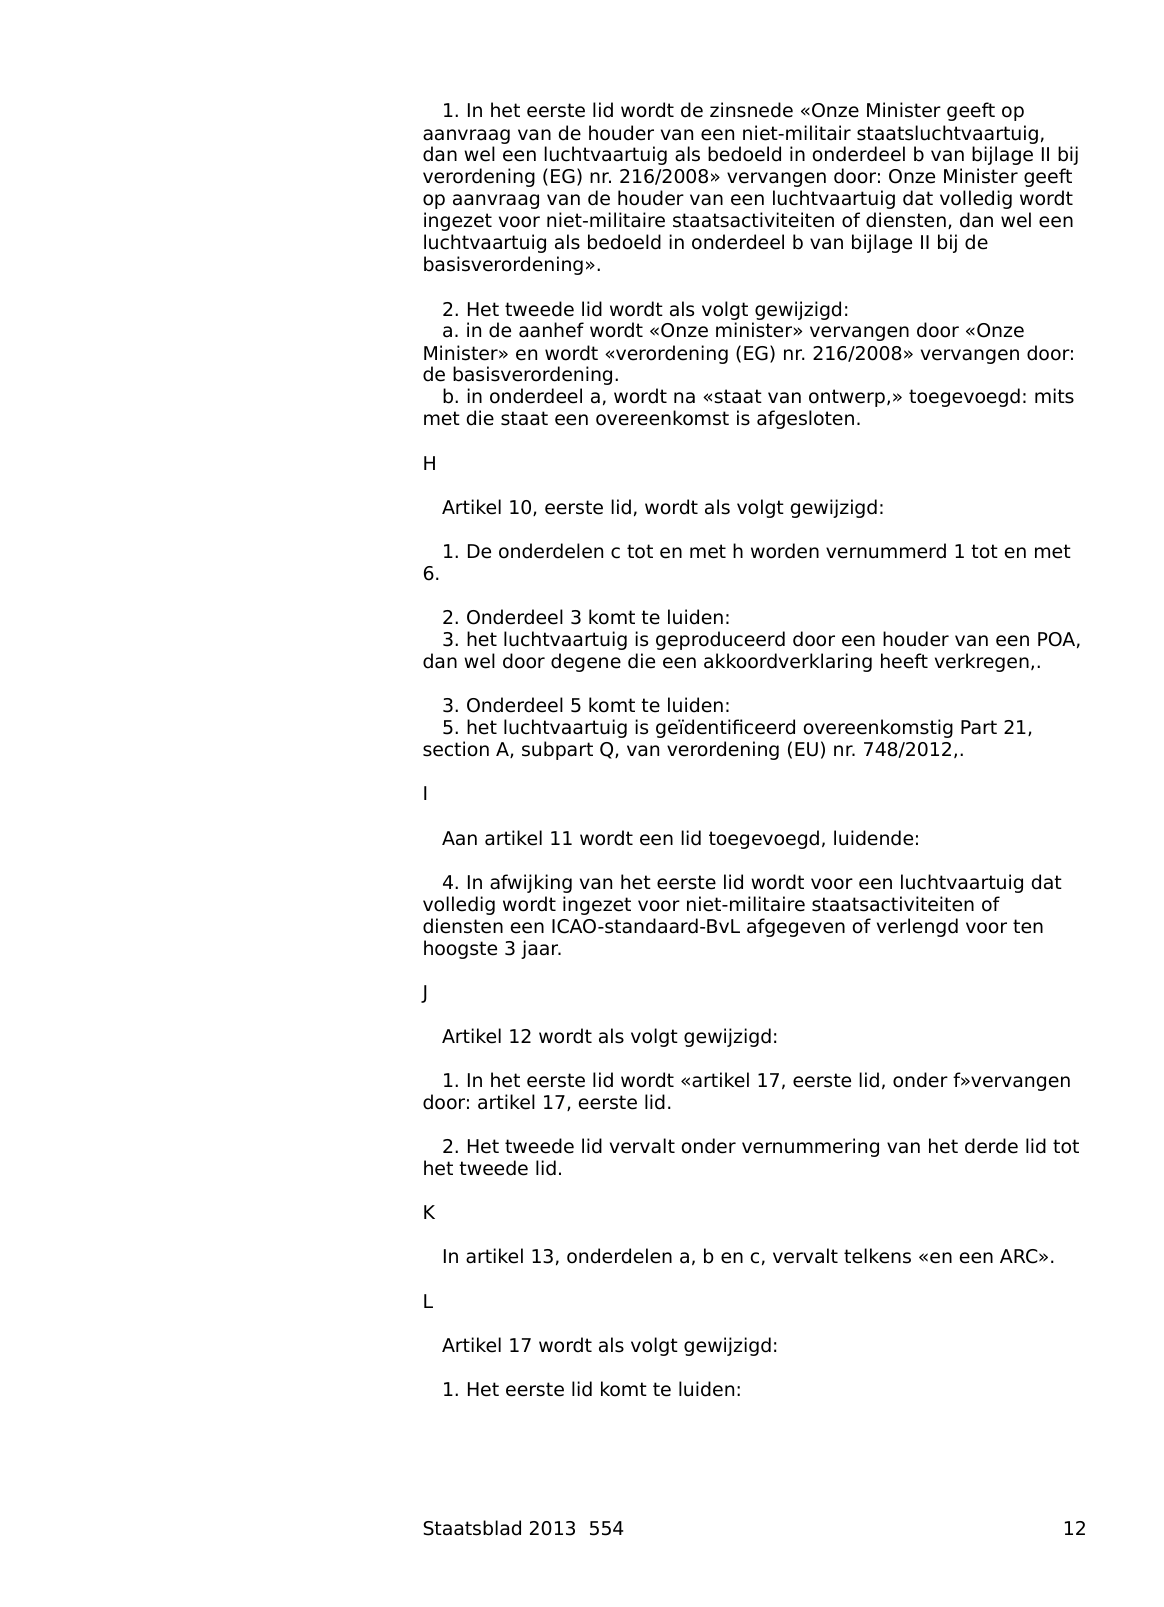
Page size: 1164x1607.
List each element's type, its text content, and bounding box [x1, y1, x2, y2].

text 1. In het eerste lid wordt de zinsnede «Onze Minister geeft op aanvraag van de houder van een niet-militair staatsluchtvaartuig, dan wel een luchtvaartuig als bedoeld in onderdeel b van bijlage II bij verordening (EG) nr. 216/2008» vervangen door: Onze Minister geeft op aanvraag van de houder van een luchtvaartuig dat volledig wordt ingezet voor niet-militaire staatsactiviteiten of diensten, dan wel een luchtvaartuig als bedoeld in onderdeel b van bijlage II bij de basisverordening». [422, 100, 1087, 276]
text I [422, 783, 1087, 805]
text H [422, 452, 1087, 474]
text 3. Onderdeel 5 komt te luiden: [422, 695, 1087, 717]
text 2. Het tweede lid wordt als volgt gewijzigd: [422, 298, 1087, 320]
text 1. De onderdelen c tot en met h worden vernummerd 1 tot en met 6. [422, 541, 1087, 585]
text J [422, 982, 1087, 1004]
text 5. het luchtvaartuig is geïdentificeerd overeenkomstig Part 21, section A, subpart Q, van verordening (EU) nr. 748/2012,. [422, 717, 1087, 761]
text 4. In afwijking van het eerste lid wordt voor een luchtvaartuig dat volledig wordt ingezet voor niet-militaire staatsactiviteiten of diensten een ICAO-standaard-BvL afgegeven of verlengd voor ten hoogste 3 jaar. [422, 872, 1087, 959]
text 2. Onderdeel 3 komt te luiden: [422, 607, 1087, 629]
text 1. In het eerste lid wordt «artikel 17, eerste lid, onder f»vervangen door: artikel 17, eerste lid. [422, 1070, 1087, 1114]
text Artikel 12 wordt als volgt gewijzigd: [422, 1026, 1087, 1048]
text Artikel 17 wordt als volgt gewijzigd: [422, 1335, 1087, 1357]
text In artikel 13, onderdelen a, b en c, vervalt telkens «en een ARC». [422, 1246, 1087, 1268]
text L [422, 1291, 1087, 1313]
text Artikel 10, eerste lid, wordt als volgt gewijzigd: [422, 497, 1087, 519]
text K [422, 1202, 1087, 1224]
text 3. het luchtvaartuig is geproduceerd door een houder van een POA, dan wel door degene die een akkoordverklaring heeft verkregen,. [422, 629, 1087, 673]
text Aan artikel 11 wordt een lid toegevoegd, luidende: [422, 827, 1087, 849]
text 2. Het tweede lid vervalt onder vernummering van het derde lid tot het tweede lid. [422, 1136, 1087, 1180]
text a. in de aanhef wordt «Onze minister» vervangen door «Onze Minister» en wordt «verordening (EG) nr. 216/2008» vervangen door: de basisverordening. [422, 320, 1087, 386]
text 1. Het eerste lid komt te luiden: [422, 1379, 1087, 1401]
text b. in onderdeel a, wordt na «staat van ontwerp,» toegevoegd: mits met die staat een overeenkomst is afgesloten. [422, 386, 1087, 430]
